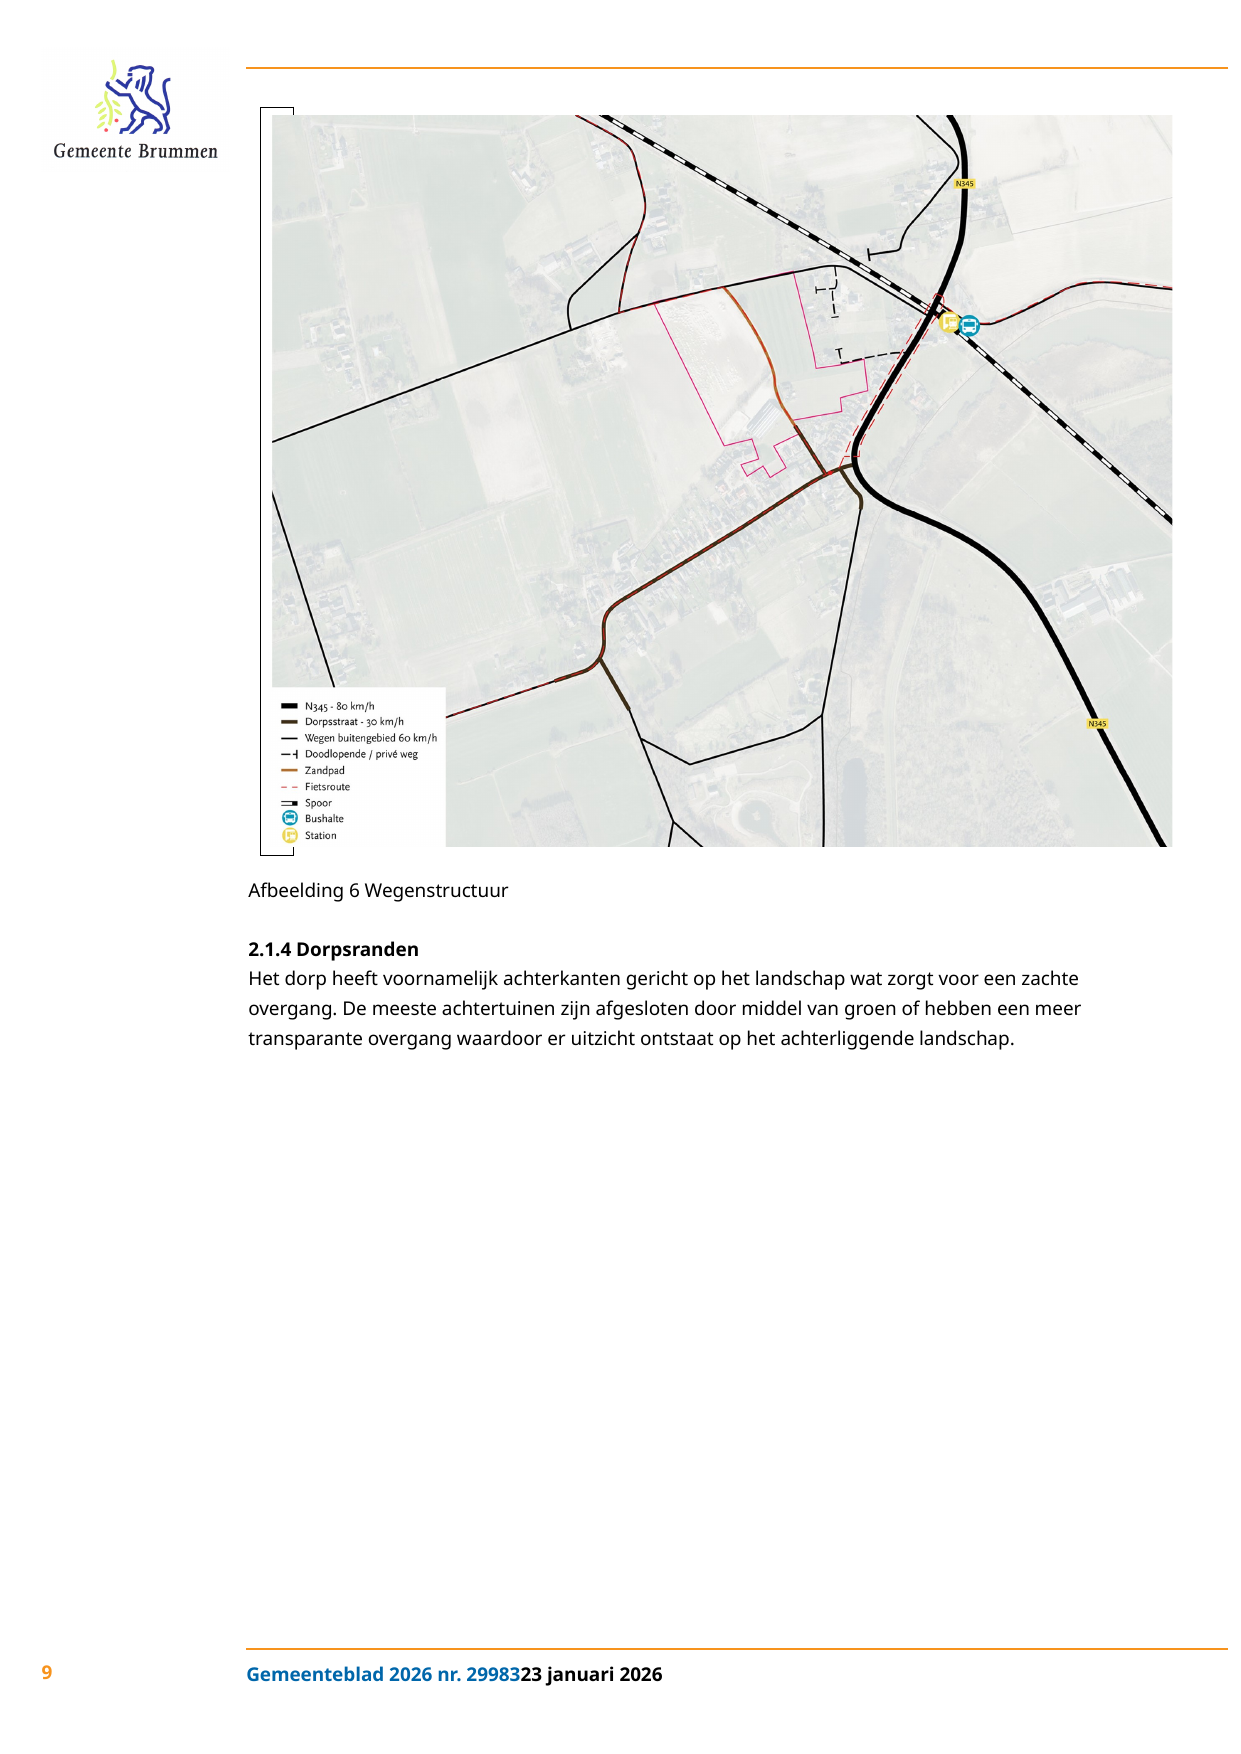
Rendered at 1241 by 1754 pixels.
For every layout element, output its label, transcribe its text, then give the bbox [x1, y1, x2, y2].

picture [41, 47, 231, 172]
text Afbeelding 6 Wegenstructuur [248, 877, 1152, 902]
picture [268, 115, 1173, 847]
text 2.1.4 Dorpsranden [248, 936, 1152, 962]
text Het dorp heeft voornamelijk achterkanten gericht op het landschap wat zorgt voor een zachte overgang. De meeste achtertuinen zijn afgesloten door middel van groen of hebben een meer transparante overgang waardoor er uitzicht ontstaat op het achterliggende landschap. [248, 966, 1152, 1050]
